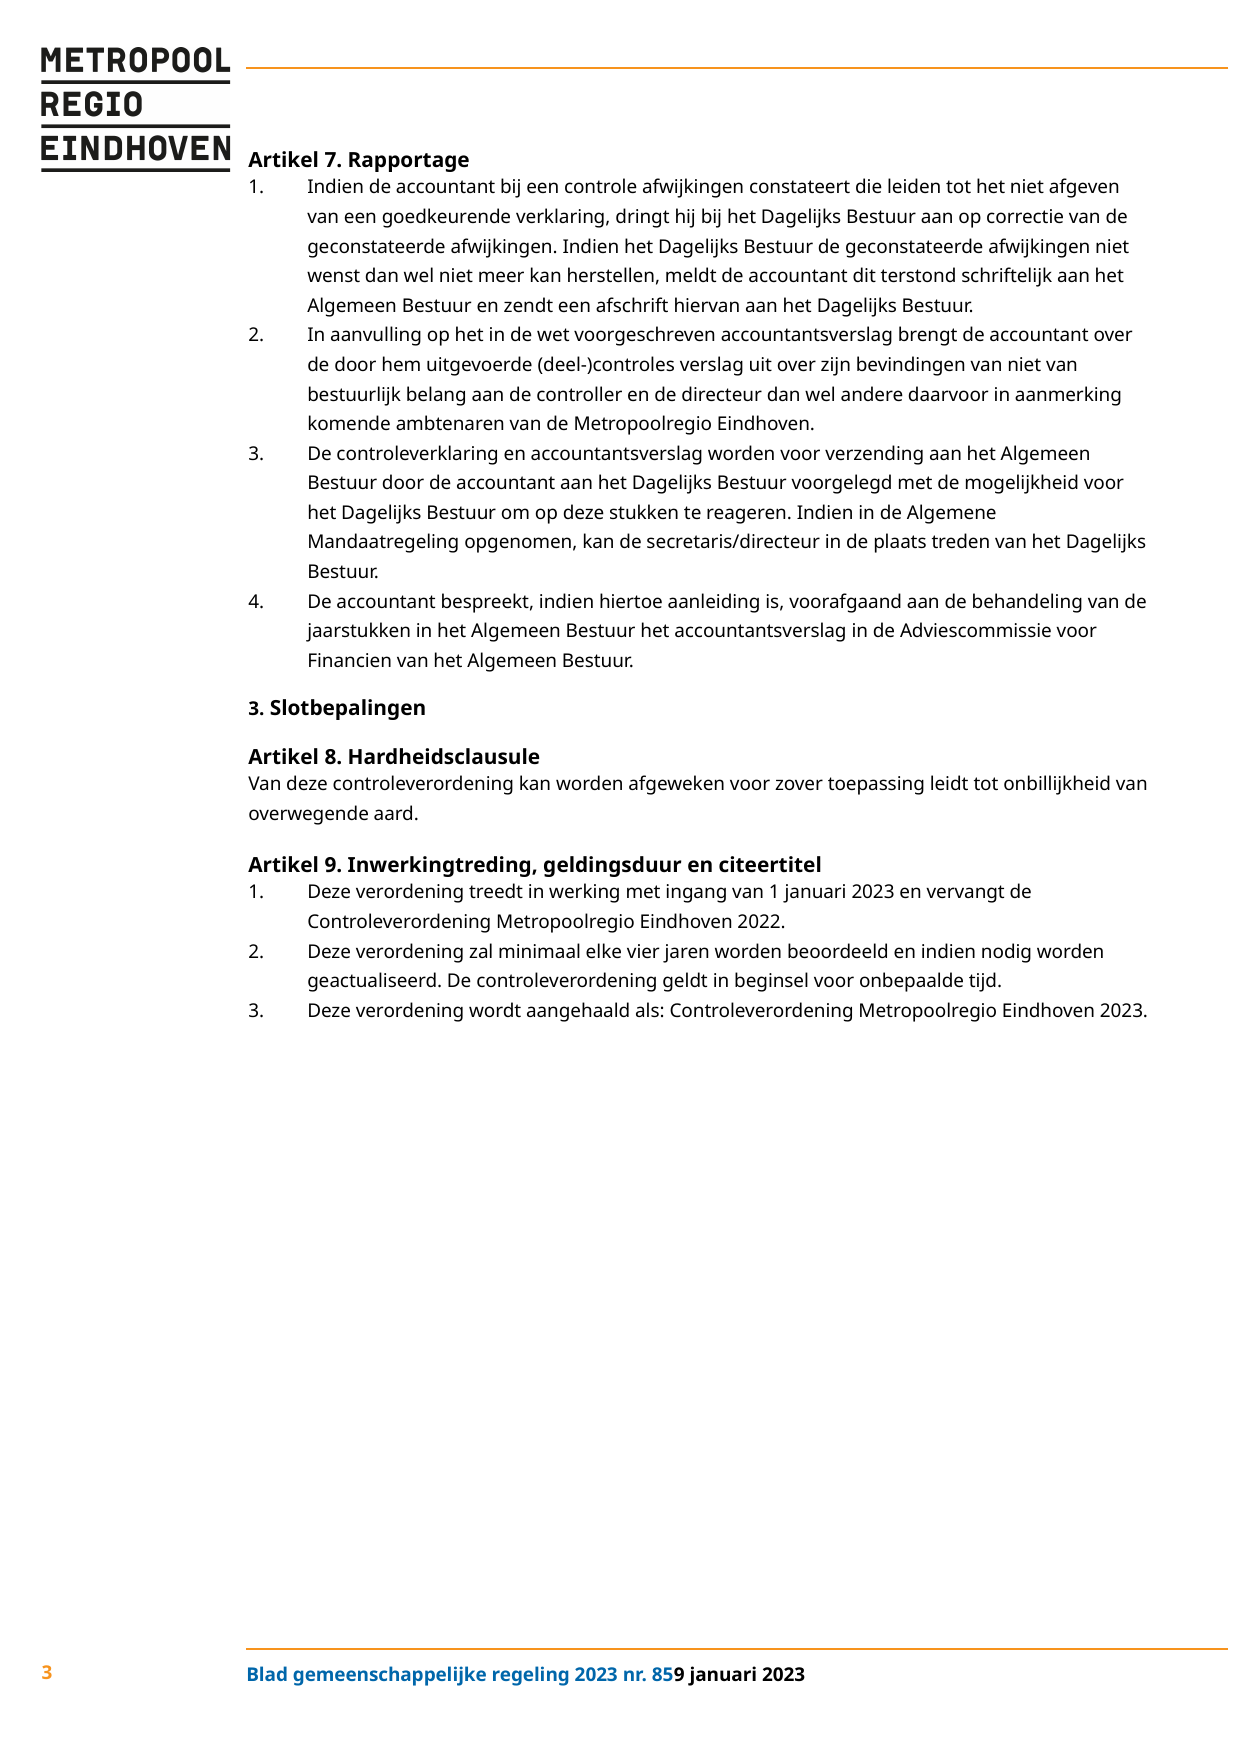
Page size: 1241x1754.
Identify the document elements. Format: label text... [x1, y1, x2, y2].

list De controleverklaring en accountantsverslag worden voor verzending aan het Algemeen Bestuur door de accountant aan het Dagelijks Bestuur voorgelegd met de mogelijkheid voor het Dagelijks Bestuur om op deze stukken te reageren. Indien in de Algemene Mandaatregeling opgenomen, kan de secretaris/directeur in de plaats treden van het Dagelijks Bestuur. [248, 440, 1152, 584]
text Artikel 8. Hardheidsclausule [248, 742, 1152, 770]
picture [41, 47, 231, 172]
list De accountant bespreekt, indien hiertoe aanleiding is, voorafgaand aan de behandeling van de jaarstukken in het Algemeen Bestuur het accountantsverslag in de Adviescommissie voor Financien van het Algemeen Bestuur. [248, 588, 1152, 673]
list Deze verordening wordt aangehaald als: Controleverordening Metropoolregio Eindhoven 2023. [248, 997, 1152, 1023]
list Deze verordening treedt in werking met ingang van 1 januari 2023 en vervangt de Controleverordening Metropoolregio Eindhoven 2022. [248, 879, 1152, 934]
list In aanvulling op het in de wet voorgeschreven accountantsverslag brengt de accountant over de door hem uitgevoerde (deel-)controles verslag uit over zijn bevindingen van niet van bestuurlijk belang aan de controller en de directeur dan wel andere daarvoor in aanmerking komende ambtenaren van de Metropoolregio Eindhoven. [248, 322, 1152, 436]
text Van deze controleverordening kan worden afgeweken voor zover toepassing leidt tot onbillijkheid van overwegende aard. [248, 770, 1152, 826]
list Indien de accountant bij een controle afwijkingen constateert die leiden tot het niet afgeven van een goedkeurende verklaring, dringt hij bij het Dagelijks Bestuur aan op correctie van de geconstateerde afwijkingen. Indien het Dagelijks Bestuur de geconstateerde afwijkingen niet wenst dan wel niet meer kan herstellen, meldt de accountant dit terstond schriftelijk aan het Algemeen Bestuur en zendt een afschrift hiervan aan het Dagelijks Bestuur. [248, 174, 1152, 318]
text Artikel 9. Inwerkingtreding, geldingsduur en citeertitel [248, 850, 1152, 879]
text Artikel 7. Rapportage [248, 145, 1152, 174]
list Deze verordening zal minimaal elke vier jaren worden beoordeeld en indien nodig worden geactualiseerd. De controleverordening geldt in beginsel voor onbepaalde tijd. [248, 938, 1152, 993]
text 3. Slotbepalingen [248, 693, 1152, 721]
